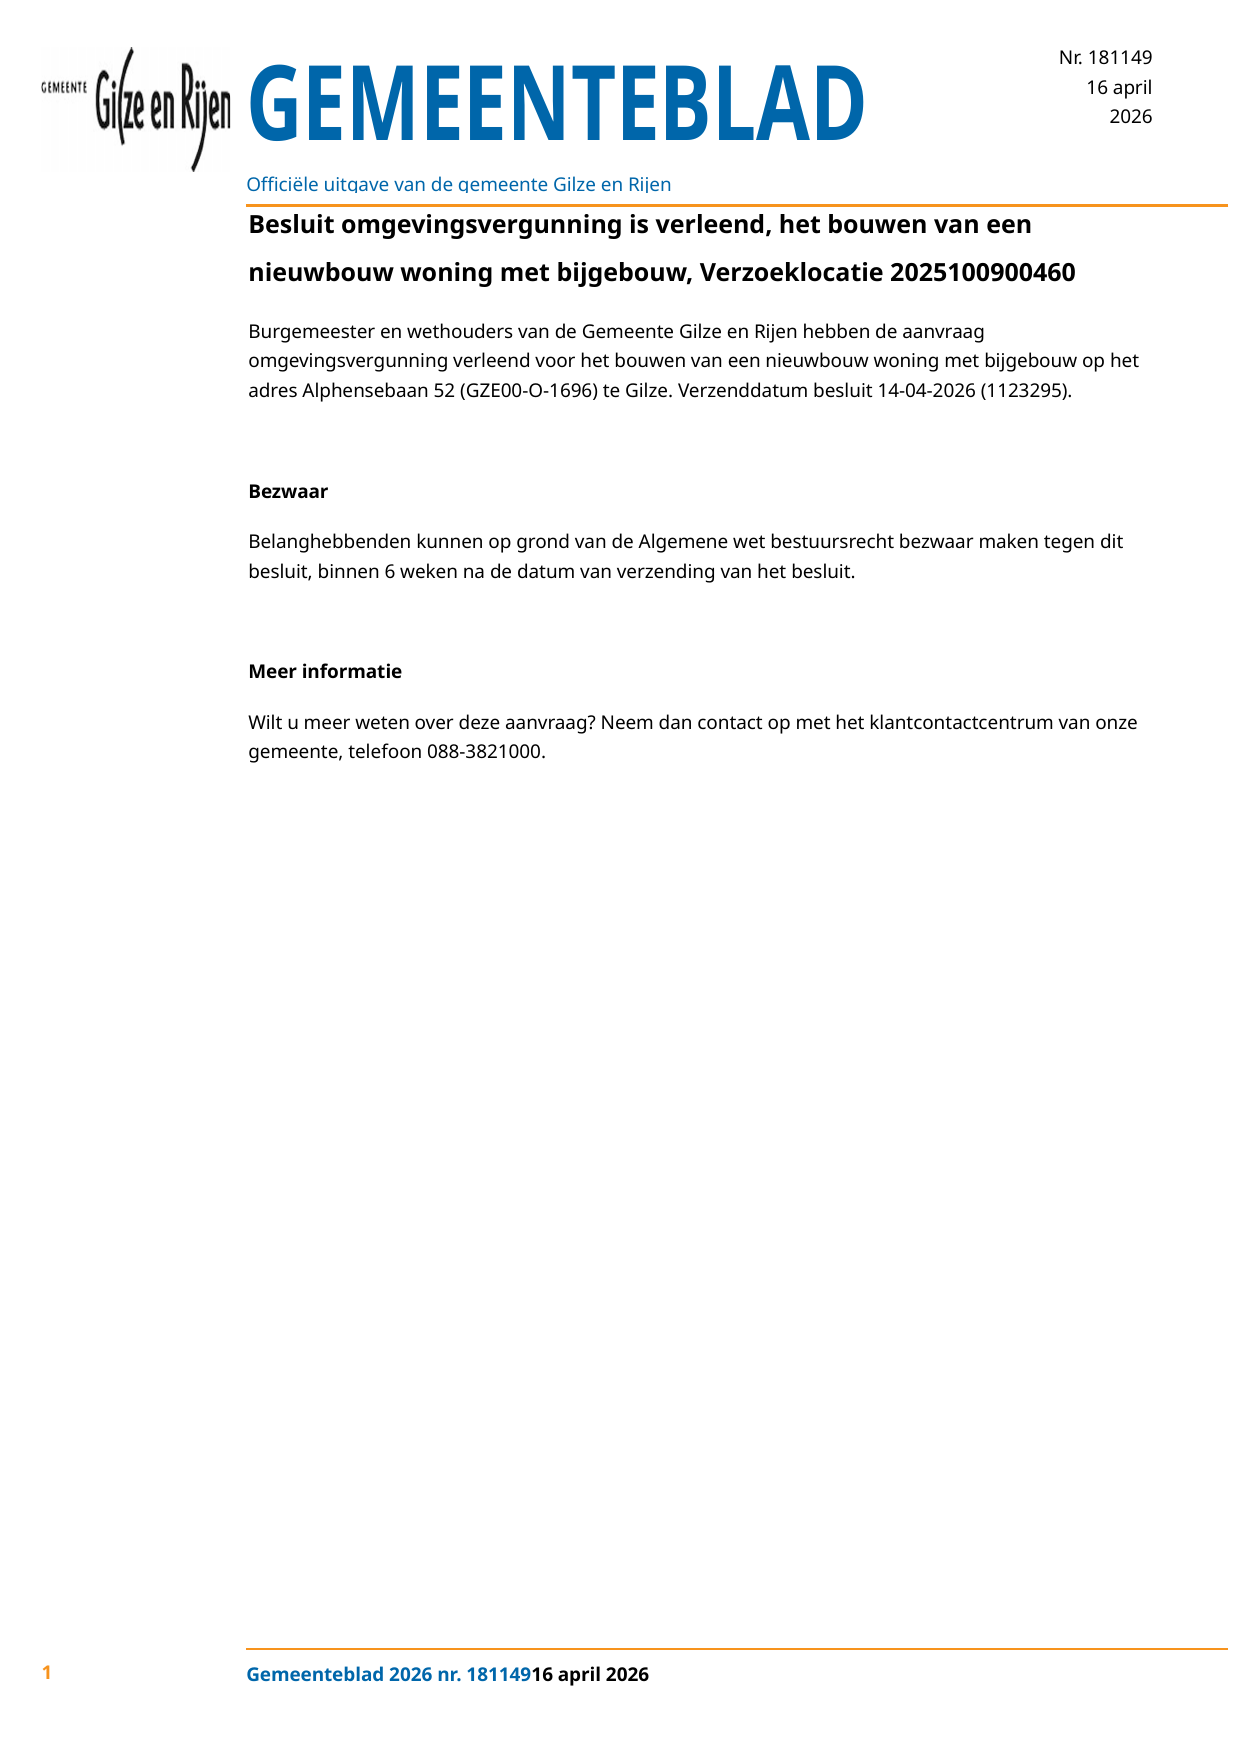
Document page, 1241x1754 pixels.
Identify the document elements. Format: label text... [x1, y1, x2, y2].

text Besluit omgevingsvergunning is verleend, het bouwen van een nieuwbouw woning met bijgebouw, Verzoeklocatie 2025100900460 [248, 207, 1152, 288]
text Bezwaar [248, 478, 1152, 504]
text Meer informatie [248, 659, 1152, 684]
text Wilt u meer weten over deze aanvraag? Neem dan contact op met het klantcontactcentrum van onze gemeente, telefoon 088-3821000. [248, 709, 1152, 764]
picture [41, 47, 231, 172]
text Burgemeester en wethouders van de Gemeente Gilze en Rijen hebben de aanvraag omgevingsvergunning verleend voor het bouwen van een nieuwbouw woning met bijgebouw op het adres Alphensebaan 52 (GZE00-O-1696) te Gilze. Verzenddatum besluit 14-04-2026 (1123295). [248, 318, 1152, 403]
text Belanghebbenden kunnen op grond van de Algemene wet bestuursrecht bezwaar maken tegen dit besluit, binnen 6 weken na de datum van verzending van het besluit. [248, 528, 1152, 584]
